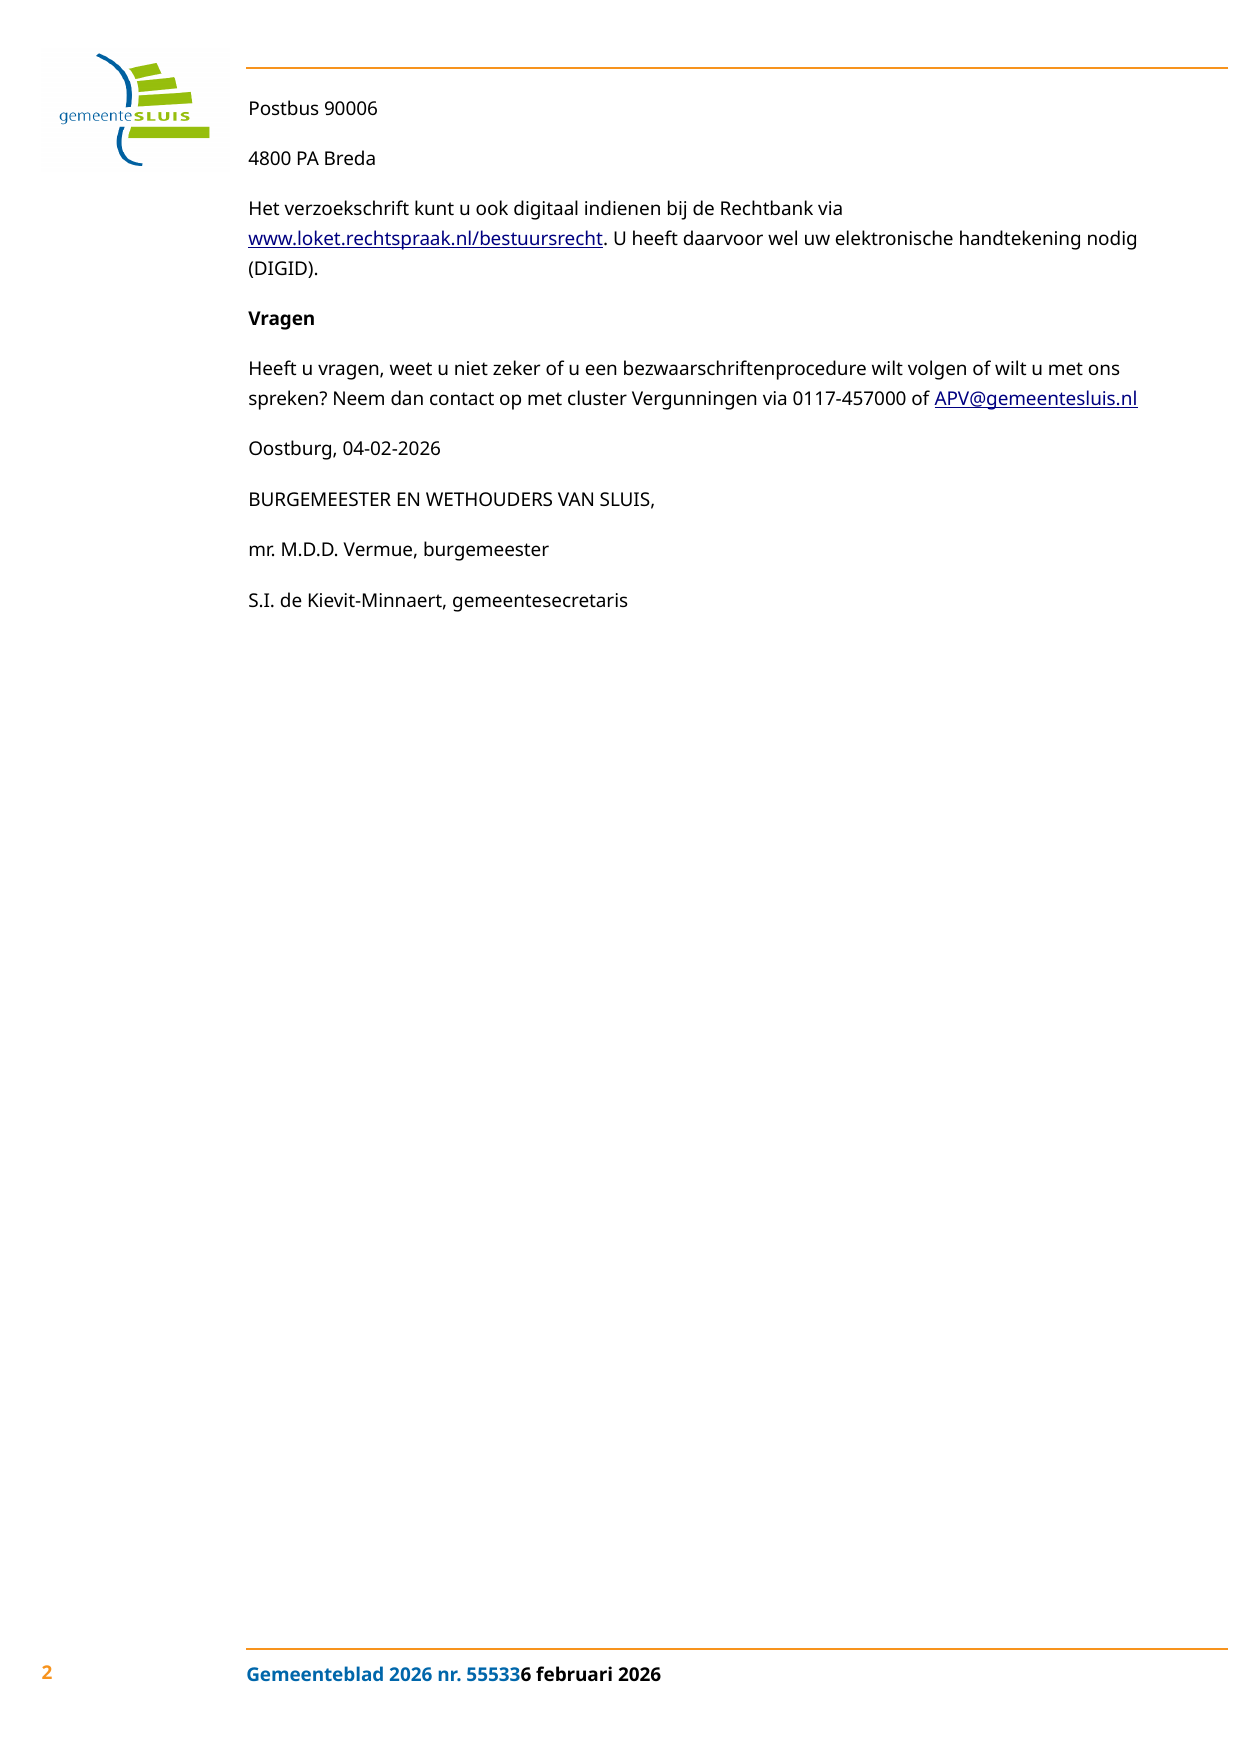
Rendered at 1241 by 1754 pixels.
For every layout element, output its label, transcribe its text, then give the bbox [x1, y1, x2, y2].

text BURGEMEESTER EN WETHOUDERS VAN SLUIS, [248, 486, 1152, 512]
text Het verzoekschrift kunt u ook digitaal indienen bij de Rechtbank via www.loket.rechtspraak.nl/bestuursrecht. U heeft daarvoor wel uw elektronische handtekening nodig (DIGID). [248, 196, 1152, 281]
text mr. M.D.D. Vermue, burgemeester [248, 536, 1152, 562]
text Heeft u vragen, weet u niet zeker of u een bezwaarschriftenprocedure wilt volgen of wilt u met ons spreken? Neem dan contact op met cluster Vergunningen via 0117-457000 of APV@gemeentesluis.nl [248, 356, 1152, 411]
text Oostburg, 04-02-2026 [248, 436, 1152, 461]
text S.I. de Kievit-Minnaert, gemeentesecretaris [248, 587, 1152, 613]
text 4800 PA Breda [248, 145, 1152, 171]
text Postbus 90006 [248, 95, 1152, 121]
text Vragen [248, 305, 1152, 331]
picture [41, 47, 231, 172]
